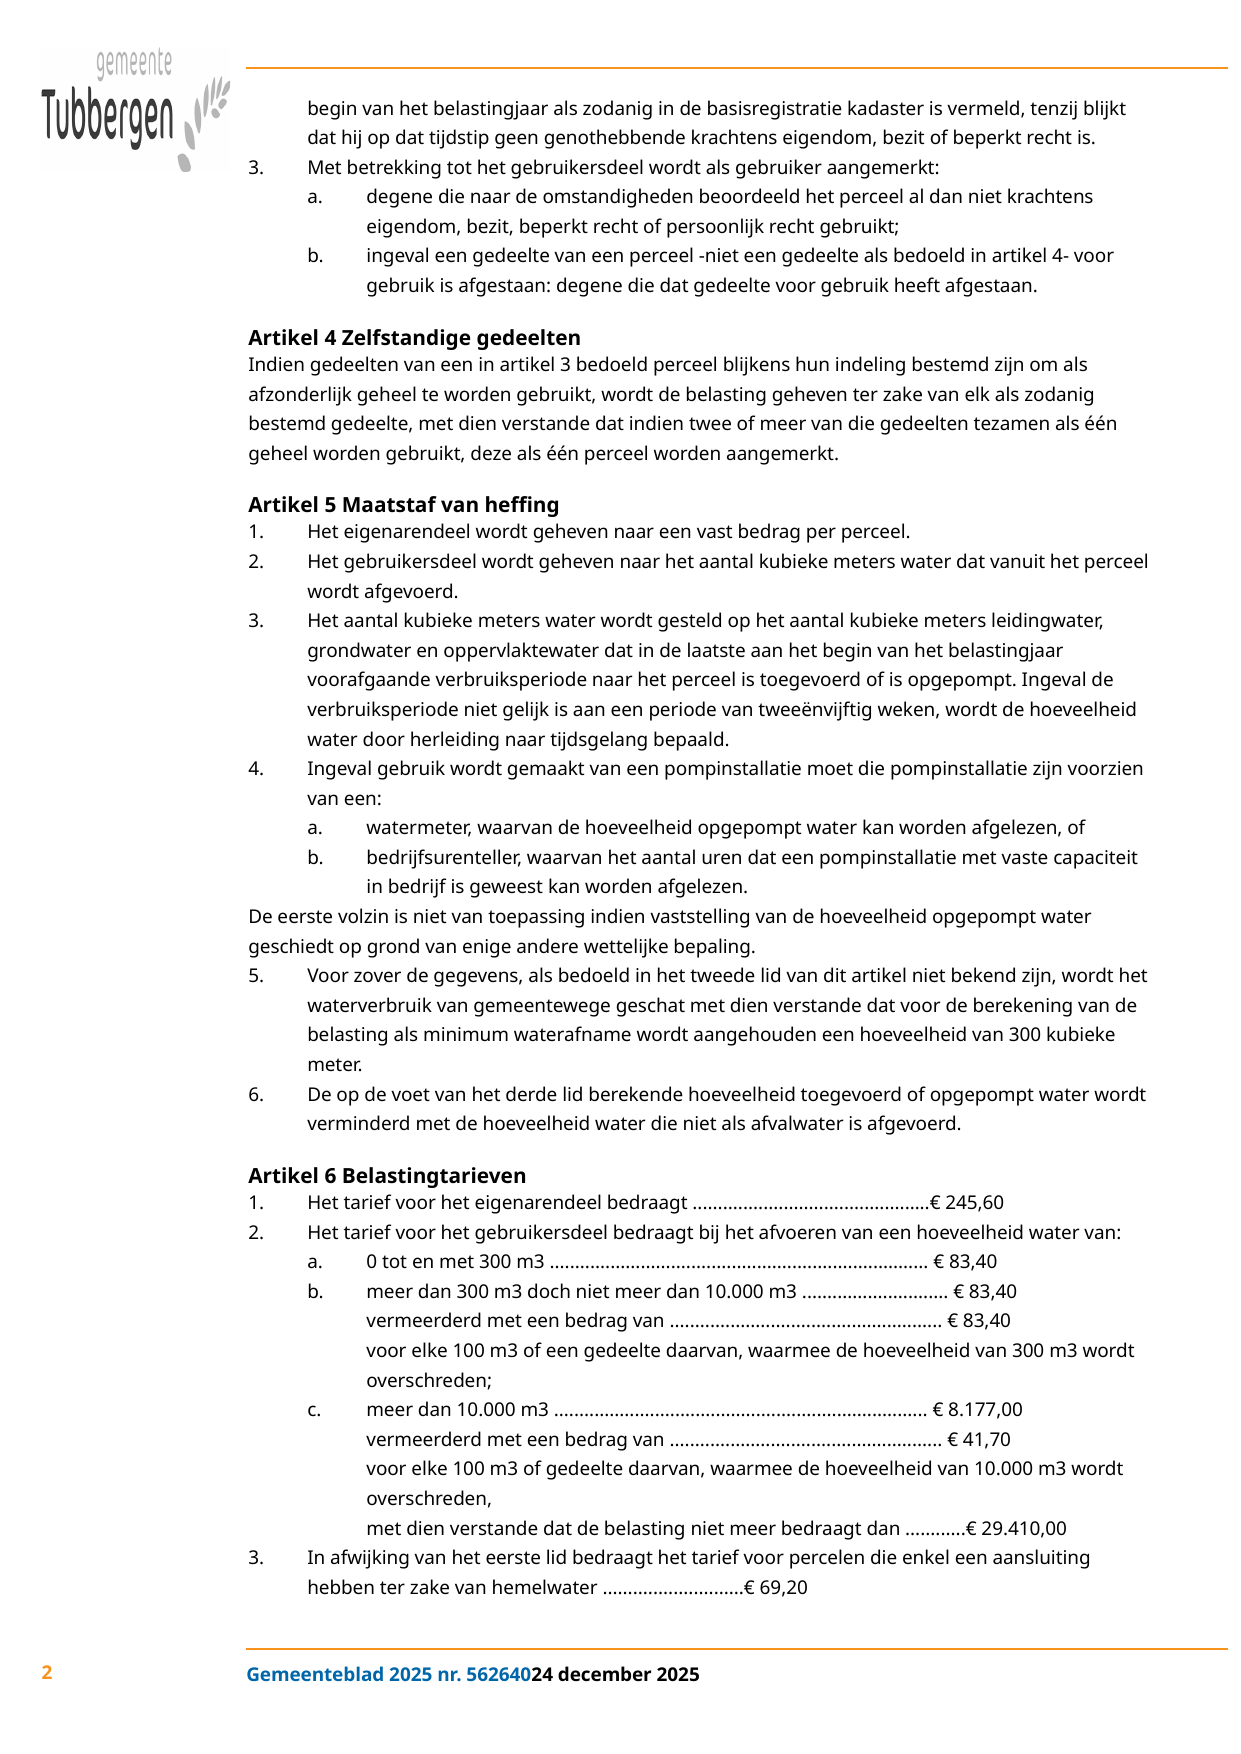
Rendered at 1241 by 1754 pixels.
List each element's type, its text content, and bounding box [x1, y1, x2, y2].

list In afwijking van het eerste lid bedraagt het tarief voor percelen die enkel een aansluiting hebben ter zake van hemelwater ............................€ 69,20 [248, 1544, 1152, 1599]
list bedrijfsurenteller, waarvan het aantal uren dat een pompinstallatie met vaste capaciteit in bedrijf is geweest kan worden afgelezen. [307, 844, 1152, 899]
list Ingeval gebruik wordt gemaakt van een pompinstallatie moet die pompinstallatie zijn voorzien van een: [248, 755, 1152, 811]
list 0 tot en met 300 m3 ........................................................................... € 83,40 [307, 1248, 1152, 1274]
text Artikel 5 Maatstaf van heffing [248, 490, 1152, 519]
list Met betrekking tot het gebruikersdeel wordt als gebruiker aangemerkt: [248, 154, 1152, 180]
list meer dan 10.000 m3 .......................................................................... € 8.177,00 [307, 1396, 1152, 1422]
list vermeerderd met een bedrag van ...................................................... € 41,70 [307, 1426, 1152, 1452]
text Artikel 4 Zelfstandige gedeelten [248, 323, 1152, 351]
text De eerste volzin is niet van toepassing indien vaststelling van de hoeveelheid opgepompt water geschiedt op grond van enige andere wettelijke bepaling. [248, 903, 1152, 959]
list meer dan 300 m3 doch niet meer dan 10.000 m3 ............................. € 83,40 [307, 1278, 1152, 1304]
text Artikel 6 Belastingtarieven [248, 1161, 1152, 1189]
list Het eigenarendeel wordt geheven naar een vast bedrag per perceel. [248, 519, 1152, 544]
list begin van het belastingjaar als zodanig in de basisregistratie kadaster is vermeld, tenzij blijkt dat hij op dat tijdstip geen genothebbende krachtens eigendom, bezit of beperkt recht is. [248, 95, 1152, 150]
list Voor zover de gegevens, als bedoeld in het tweede lid van dit artikel niet bekend zijn, wordt het waterverbruik van gemeentewege geschat met dien verstande dat voor de berekening van de belasting als minimum waterafname wordt aangehouden een hoeveelheid van 300 kubieke meter. [248, 962, 1152, 1077]
list De op de voet van het derde lid berekende hoeveelheid toegevoerd of opgepompt water wordt verminderd met de hoeveelheid water die niet als afvalwater is afgevoerd. [248, 1081, 1152, 1136]
list voor elke 100 m3 of een gedeelte daarvan, waarmee de hoeveelheid van 300 m3 wordt overschreden; [307, 1337, 1152, 1392]
picture [41, 47, 231, 172]
list watermeter, waarvan de hoeveelheid opgepompt water kan worden afgelezen, of [307, 814, 1152, 840]
list voor elke 100 m3 of gedeelte daarvan, waarmee de hoeveelheid van 10.000 m3 wordt overschreden, [307, 1456, 1152, 1511]
list Het tarief voor het eigenarendeel bedraagt ..........................................…..€ 245,60 [248, 1189, 1152, 1215]
list vermeerderd met een bedrag van ...................................................... € 83,40 [307, 1308, 1152, 1333]
list degene die naar de omstandigheden beoordeeld het perceel al dan niet krachtens eigendom, bezit, beperkt recht of persoonlijk recht gebruikt; [307, 183, 1152, 239]
list Het gebruikersdeel wordt geheven naar het aantal kubieke meters water dat vanuit het perceel wordt afgevoerd. [248, 548, 1152, 604]
list met dien verstande dat de belasting niet meer bedraagt dan ............€ 29.410,00 [307, 1515, 1152, 1540]
list ingeval een gedeelte van een perceel -niet een gedeelte als bedoeld in artikel 4- voor gebruik is afgestaan: degene die dat gedeelte voor gebruik heeft afgestaan. [307, 243, 1152, 298]
text Indien gedeelten van een in artikel 3 bedoeld perceel blijkens hun indeling bestemd zijn om als afzonderlijk geheel te worden gebruikt, wordt de belasting geheven ter zake van elk als zodanig bestemd gedeelte, met dien verstande dat indien twee of meer van die gedeelten tezamen als één geheel worden gebruikt, deze als één perceel worden aangemerkt. [248, 351, 1152, 466]
list Het tarief voor het gebruikersdeel bedraagt bij het afvoeren van een hoeveelheid water van: [248, 1219, 1152, 1244]
list Het aantal kubieke meters water wordt gesteld op het aantal kubieke meters leidingwater, grondwater en oppervlaktewater dat in de laatste aan het begin van het belastingjaar voorafgaande verbruiksperiode naar het perceel is toegevoerd of is opgepompt. Ingeval de verbruiksperiode niet gelijk is aan een periode van tweeënvijftig weken, wordt de hoeveelheid water door herleiding naar tijdsgelang bepaald. [248, 607, 1152, 752]
